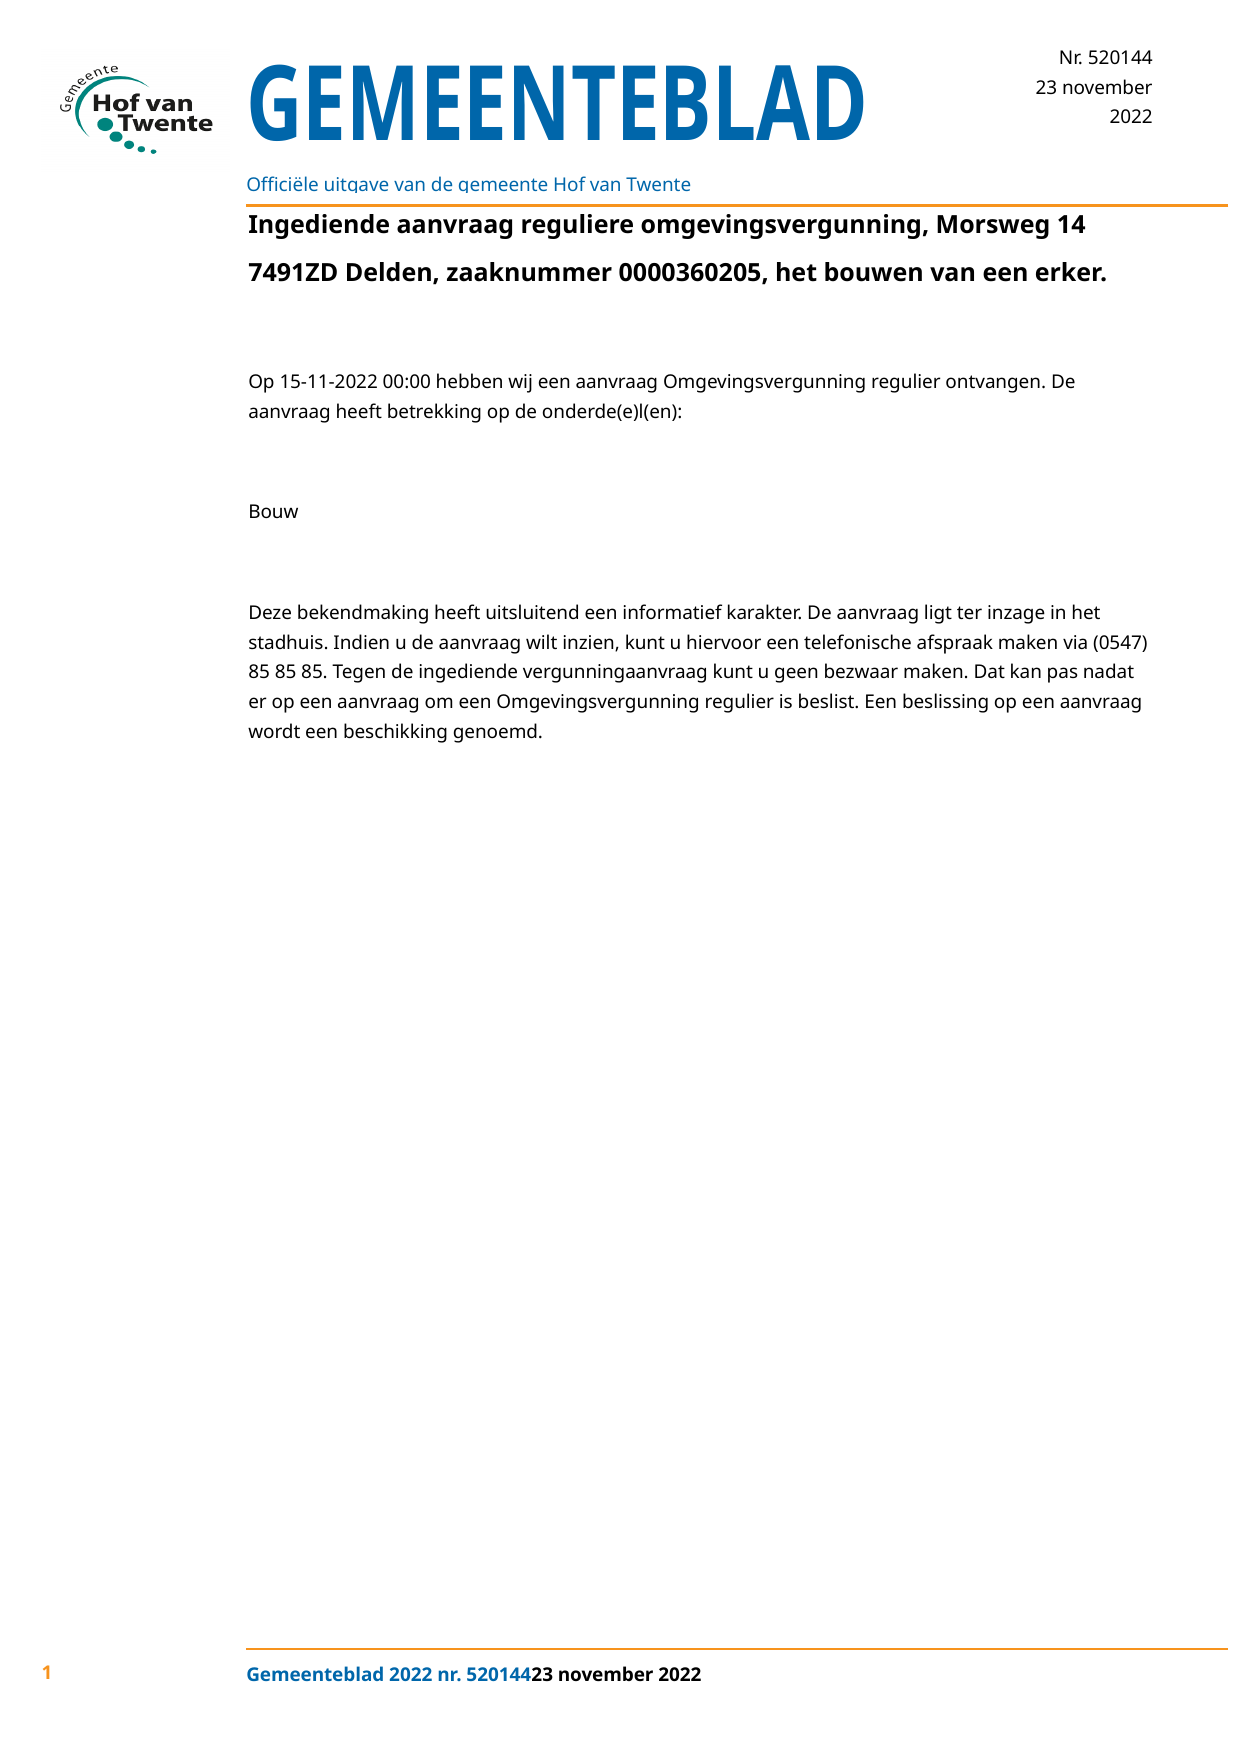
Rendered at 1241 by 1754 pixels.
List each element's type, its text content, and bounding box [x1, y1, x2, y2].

text Bouw [248, 499, 1152, 524]
text Ingediende aanvraag reguliere omgevingsvergunning, Morsweg 14 7491ZD Delden, zaaknummer 0000360205, het bouwen van een erker. [248, 207, 1152, 288]
text Deze bekendmaking heeft uitsluitend een informatief karakter. De aanvraag ligt ter inzage in het stadhuis. Indien u de aanvraag wilt inzien, kunt u hiervoor een telefonische afspraak maken via (0547) 85 85 85. Tegen de ingediende vergunningaanvraag kunt u geen bezwaar maken. Dat kan pas nadat er op een aanvraag om een Omgevingsvergunning regulier is beslist. Een beslissing op een aanvraag wordt een beschikking genoemd. [248, 599, 1152, 744]
text Op 15-11-2022 00:00 hebben wij een aanvraag Omgevingsvergunning regulier ontvangen. De aanvraag heeft betrekking op de onderde(e)l(en): [248, 368, 1152, 424]
picture [41, 47, 231, 172]
